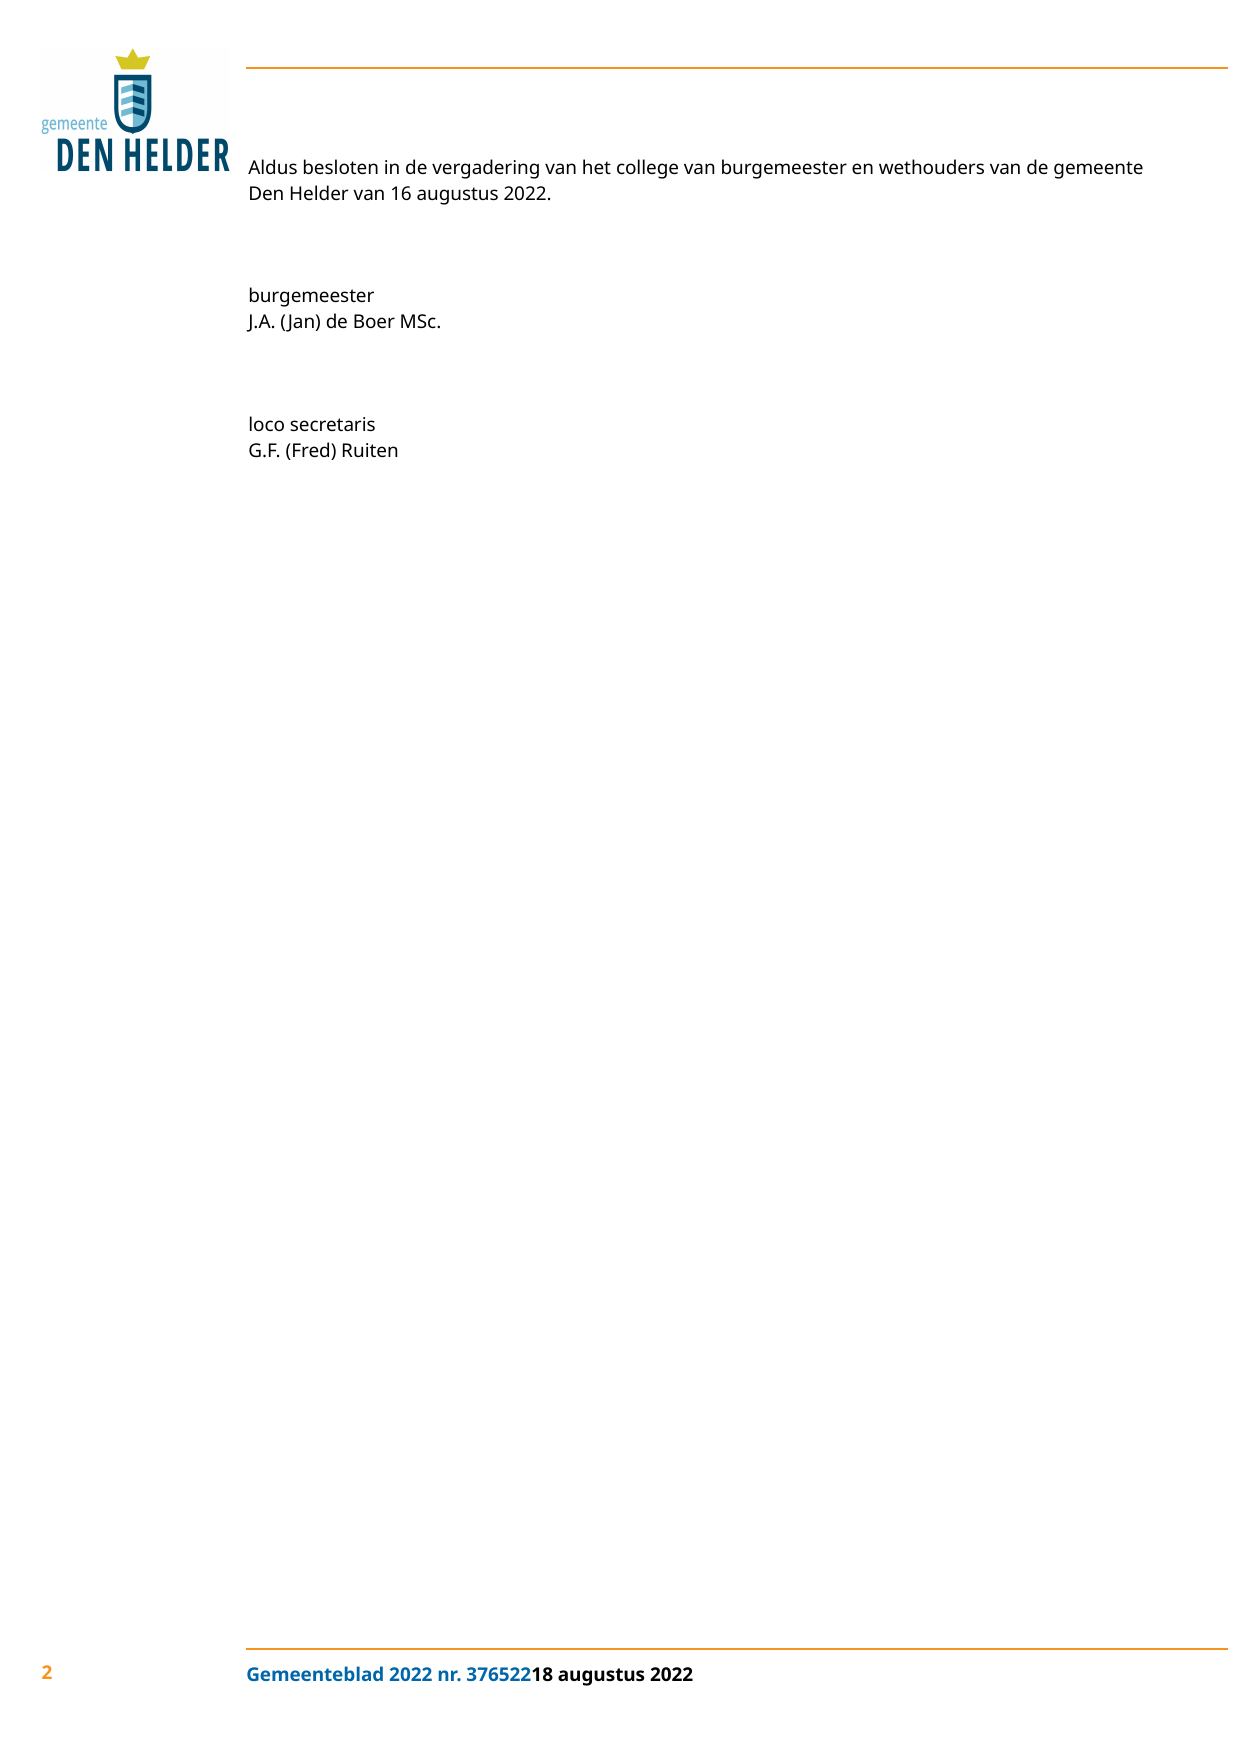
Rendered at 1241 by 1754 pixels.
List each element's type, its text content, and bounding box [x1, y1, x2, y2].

picture [100, 154, 106, 172]
picture [41, 47, 231, 172]
text loco secretaris [248, 411, 1152, 437]
text burgemeester [248, 283, 1152, 308]
picture [63, 144, 68, 165]
picture [130, 157, 135, 172]
text G.F. (Fred) Ruiten [248, 437, 1152, 463]
text Aldus besloten in de vergadering van het college van burgemeester en wethouders van de gemeente Den Helder van 16 augustus 2022. [248, 154, 1152, 205]
picture [182, 144, 187, 165]
text J.A. (Jan) de Boer MSc. [248, 308, 1152, 334]
picture [220, 160, 224, 172]
